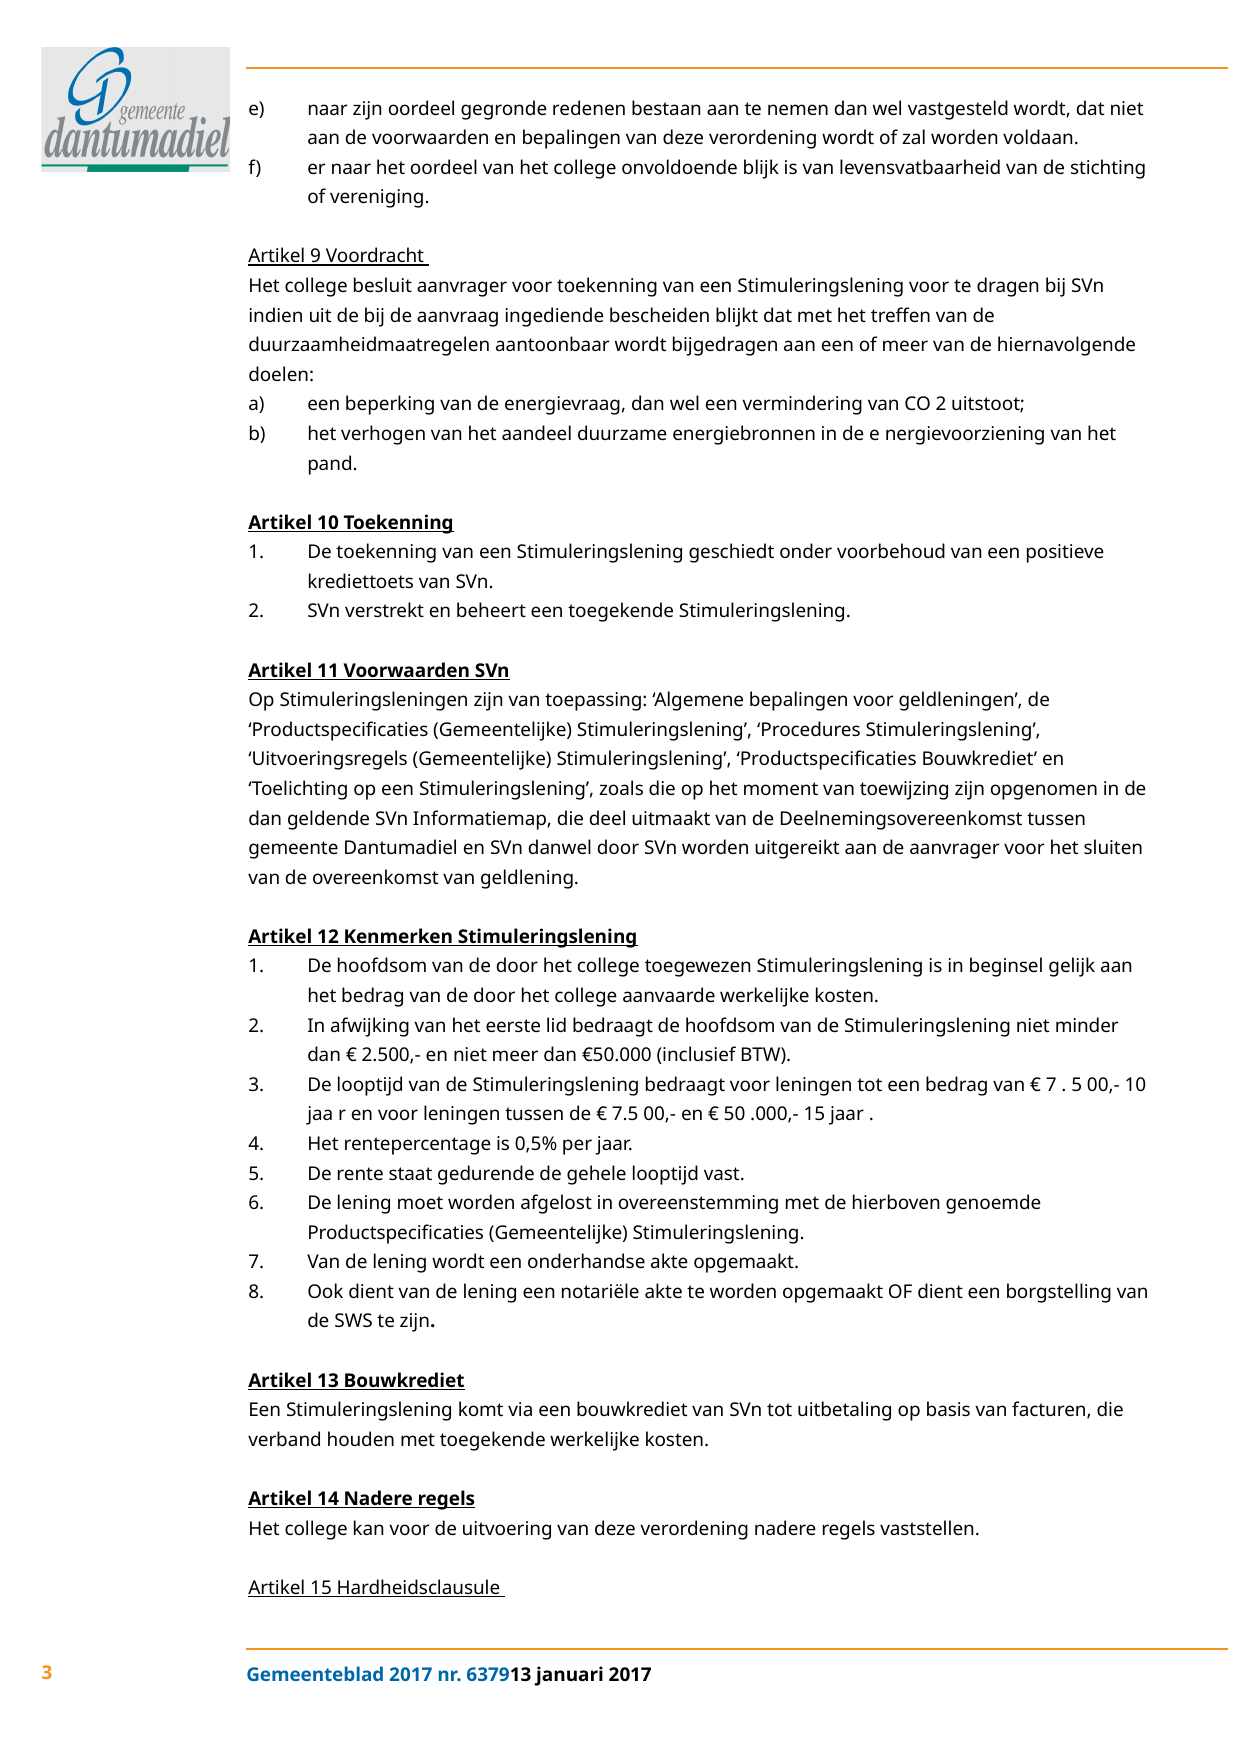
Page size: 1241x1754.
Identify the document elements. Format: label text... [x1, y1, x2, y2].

text Artikel 14 Nadere regels [248, 1485, 1152, 1511]
text Artikel 13 Bouwkrediet [248, 1367, 1152, 1393]
text Op Stimuleringsleningen zijn van toepassing: ‘Algemene bepalingen voor geldleningen’, de ‘Productspecificaties (Gemeentelijke) Stimuleringslening’, ‘Procedures Stimuleringslening’, ‘Uitvoeringsregels (Gemeentelijke) Stimuleringslening’, ‘Productspecificaties Bouwkrediet’ en ‘Toelichting op een Stimuleringslening’, zoals die op het moment van toewijzing zijn opgenomen in de dan geldende SVn Informatiemap, die deel uitmaakt van de Deelnemingsovereenkomst tussen gemeente Dantumadiel en SVn danwel door SVn worden uitgereikt aan de aanvrager voor het sluiten van de overeenkomst van geldlening. [248, 686, 1152, 890]
picture [41, 47, 231, 172]
list De lening moet worden afgelost in overeenstemming met de hierboven genoemde Productspecificaties (Gemeentelijke) Stimuleringslening. [248, 1189, 1152, 1245]
list er naar het oordeel van het college onvoldoende blijk is van levensvatbaarheid van de stichting of vereniging. [248, 154, 1152, 209]
text Artikel 10 Toekenning [248, 509, 1152, 535]
list De hoofdsom van de door het college toegewezen Stimuleringslening is in beginsel gelijk aan het bedrag van de door het college aanvaarde werkelijke kosten. [248, 953, 1152, 1008]
list De toekenning van een Stimuleringslening geschiedt onder voorbehoud van een positieve krediettoets van SVn. [248, 538, 1152, 594]
text Het college besluit aanvrager voor toekenning van een Stimuleringslening voor te dragen bij SVn indien uit de bij de aanvraag ingediende bescheiden blijkt dat met het treffen van de duurzaamheidmaatregelen aantoonbaar wordt bijgedragen aan een of meer van de hiernavolgende doelen: [248, 272, 1152, 387]
text Een Stimuleringslening komt via een bouwkrediet van SVn tot uitbetaling op basis van facturen, die verband houden met toegekende werkelijke kosten. [248, 1396, 1152, 1452]
text Artikel 12 Kenmerken Stimuleringslening [248, 923, 1152, 949]
text Artikel 15 Hardheidsclausule [248, 1574, 1152, 1600]
list Van de lening wordt een onderhandse akte opgemaakt. [248, 1248, 1152, 1274]
list Ook dient van de lening een notariële akte te worden opgemaakt OF dient een borgstelling van de SWS te zijn. [248, 1278, 1152, 1333]
list Het rentepercentage is 0,5% per jaar. [248, 1130, 1152, 1156]
text Artikel 11 Voorwaarden SVn [248, 657, 1152, 683]
text Artikel 9 Voordracht [248, 243, 1152, 268]
list De rente staat gedurende de gehele looptijd vast. [248, 1160, 1152, 1186]
list het verhogen van het aandeel duurzame energiebronnen in de e nergievoorziening van het pand. [248, 420, 1152, 476]
list In afwijking van het eerste lid bedraagt de hoofdsom van de Stimuleringslening niet minder dan € 2.500,- en niet meer dan €50.000 (inclusief BTW). [248, 1012, 1152, 1067]
text Het college kan voor de uitvoering van deze verordening nadere regels vaststellen. [248, 1515, 1152, 1541]
list De looptijd van de Stimuleringslening bedraagt voor leningen tot een bedrag van € 7 . 5 00,- 10 jaa r en voor leningen tussen de € 7.5 00,- en € 50 .000,- 15 jaar . [248, 1071, 1152, 1126]
list naar zijn oordeel gegronde redenen bestaan aan te nemen dan wel vastgesteld wordt, dat niet aan de voorwaarden en bepalingen van deze verordening wordt of zal worden voldaan. [248, 95, 1152, 150]
list een beperking van de energievraag, dan wel een vermindering van CO 2 uitstoot; [248, 391, 1152, 416]
list SVn verstrekt en beheert een toegekende Stimuleringslening. [248, 598, 1152, 623]
